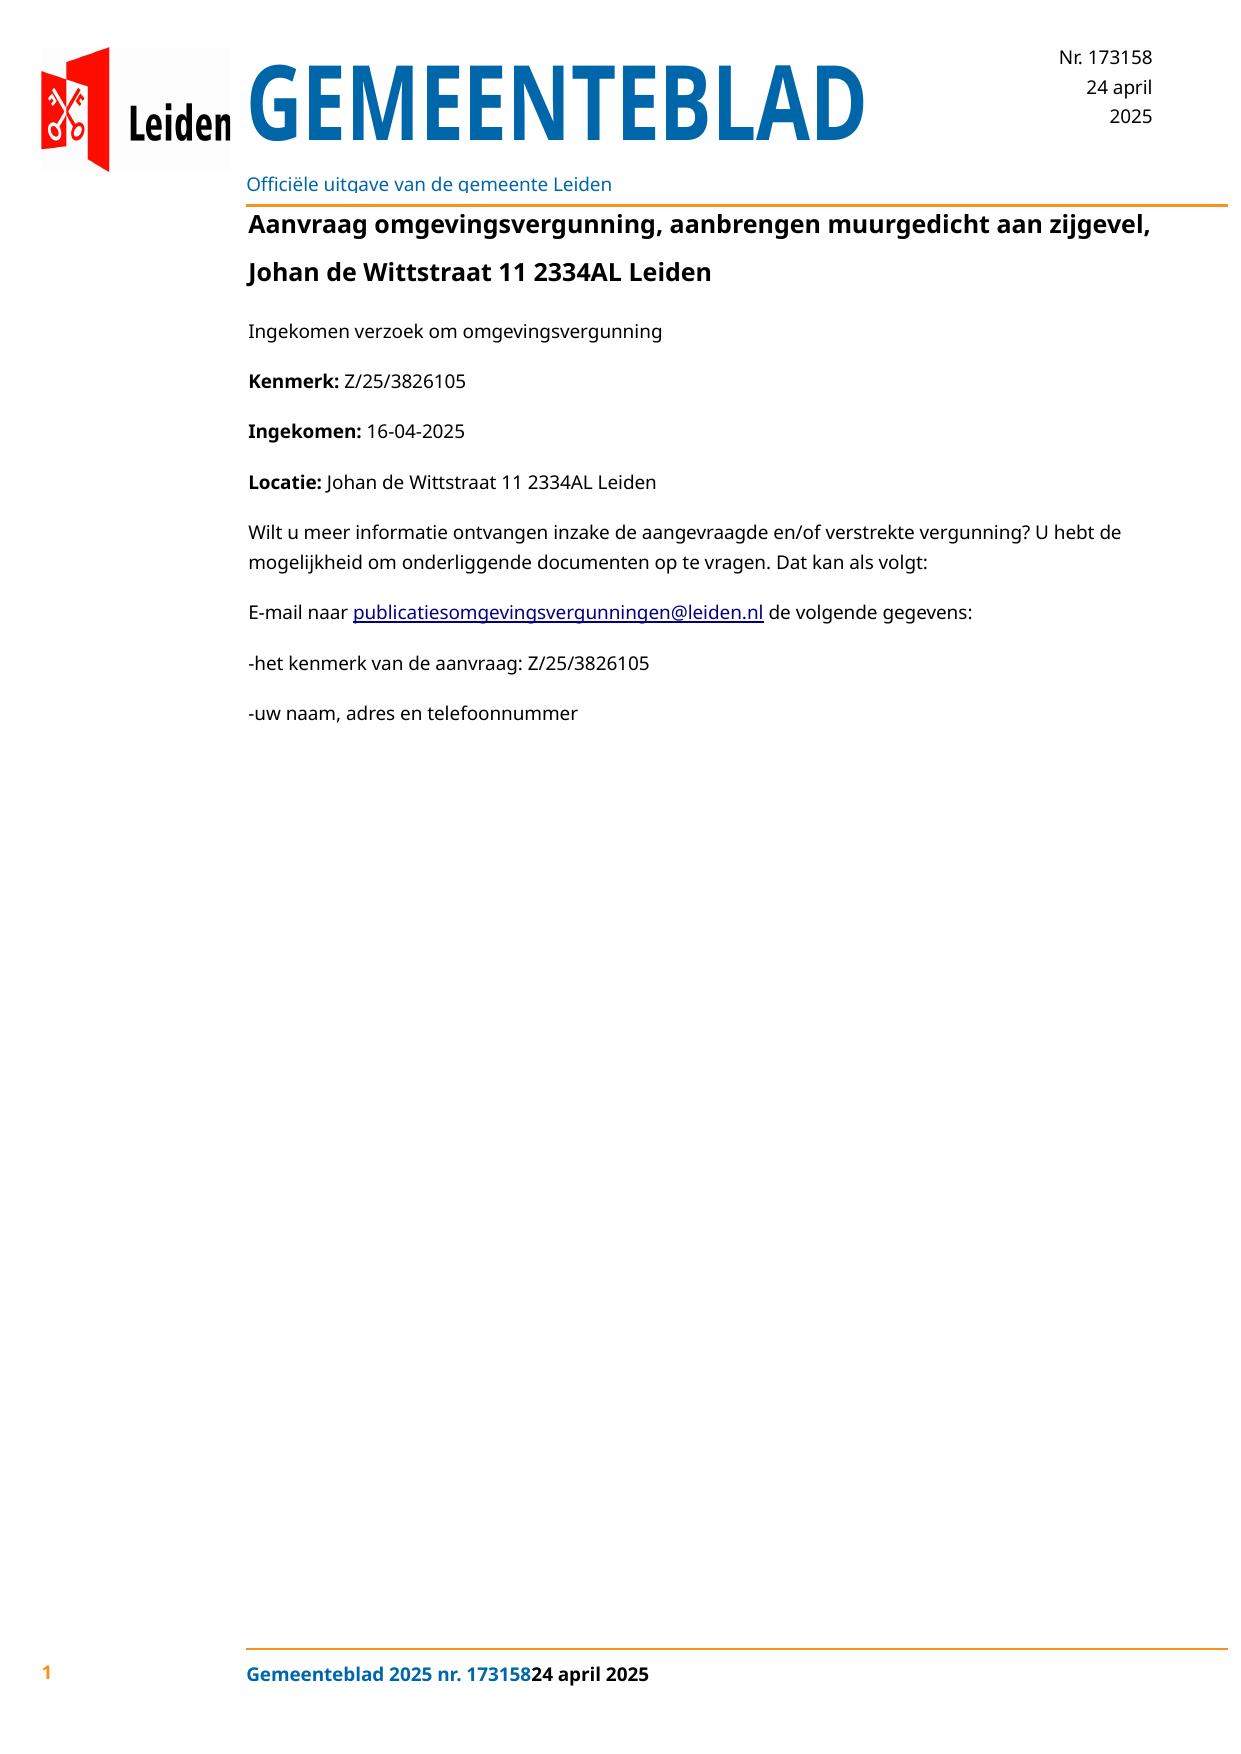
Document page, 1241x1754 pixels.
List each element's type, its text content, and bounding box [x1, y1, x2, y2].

text E-mail naar publicatiesomgevingsvergunningen@leiden.nl de volgende gegevens: [248, 599, 1152, 625]
text Ingekomen: 16-04-2025 [248, 419, 1152, 444]
text Wilt u meer informatie ontvangen inzake de aangevraagde en/of verstrekte vergunning? U hebt de mogelijkheid om onderliggende documenten op te vragen. Dat kan als volgt: [248, 519, 1152, 575]
text Aanvraag omgevingsvergunning, aanbrengen muurgedicht aan zijgevel, Johan de Wittstraat 11 2334AL Leiden [248, 207, 1152, 288]
text -het kenmerk van de aanvraag: Z/25/3826105 [248, 650, 1152, 676]
text Locatie: Johan de Wittstraat 11 2334AL Leiden [248, 469, 1152, 495]
text Kenmerk: Z/25/3826105 [248, 368, 1152, 394]
text Ingekomen verzoek om omgevingsvergunning [248, 318, 1152, 344]
text -uw naam, adres en telefoonnummer [248, 700, 1152, 726]
picture [41, 47, 231, 172]
